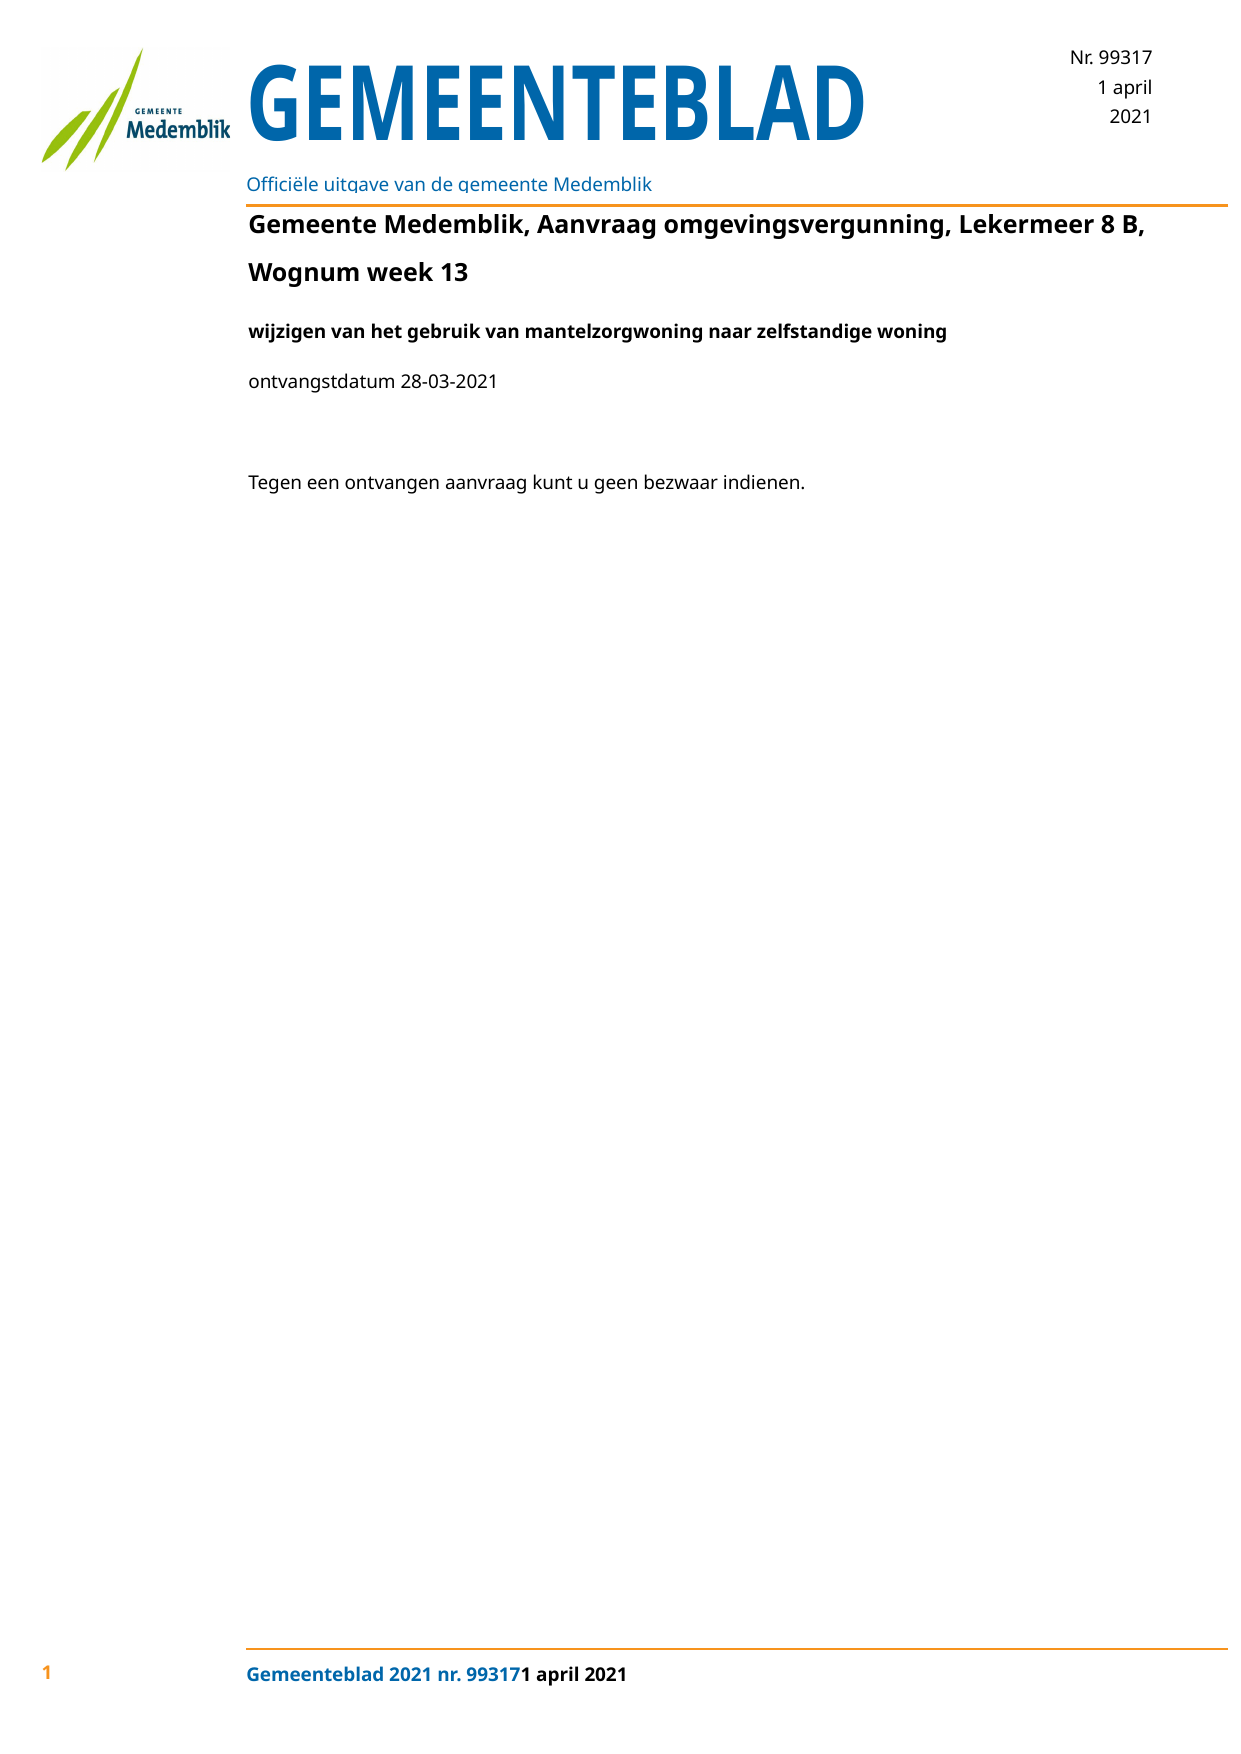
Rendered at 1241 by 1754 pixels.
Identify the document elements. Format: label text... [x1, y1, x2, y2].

text Tegen een ontvangen aanvraag kunt u geen bezwaar indienen. [248, 469, 1152, 495]
text wijzigen van het gebruik van mantelzorgwoning naar zelfstandige woning [248, 318, 1152, 344]
picture [41, 47, 231, 172]
text Gemeente Medemblik, Aanvraag omgevingsvergunning, Lekermeer 8 B, Wognum week 13 [248, 207, 1152, 288]
text ontvangstdatum 28-03-2021 [248, 368, 1152, 394]
